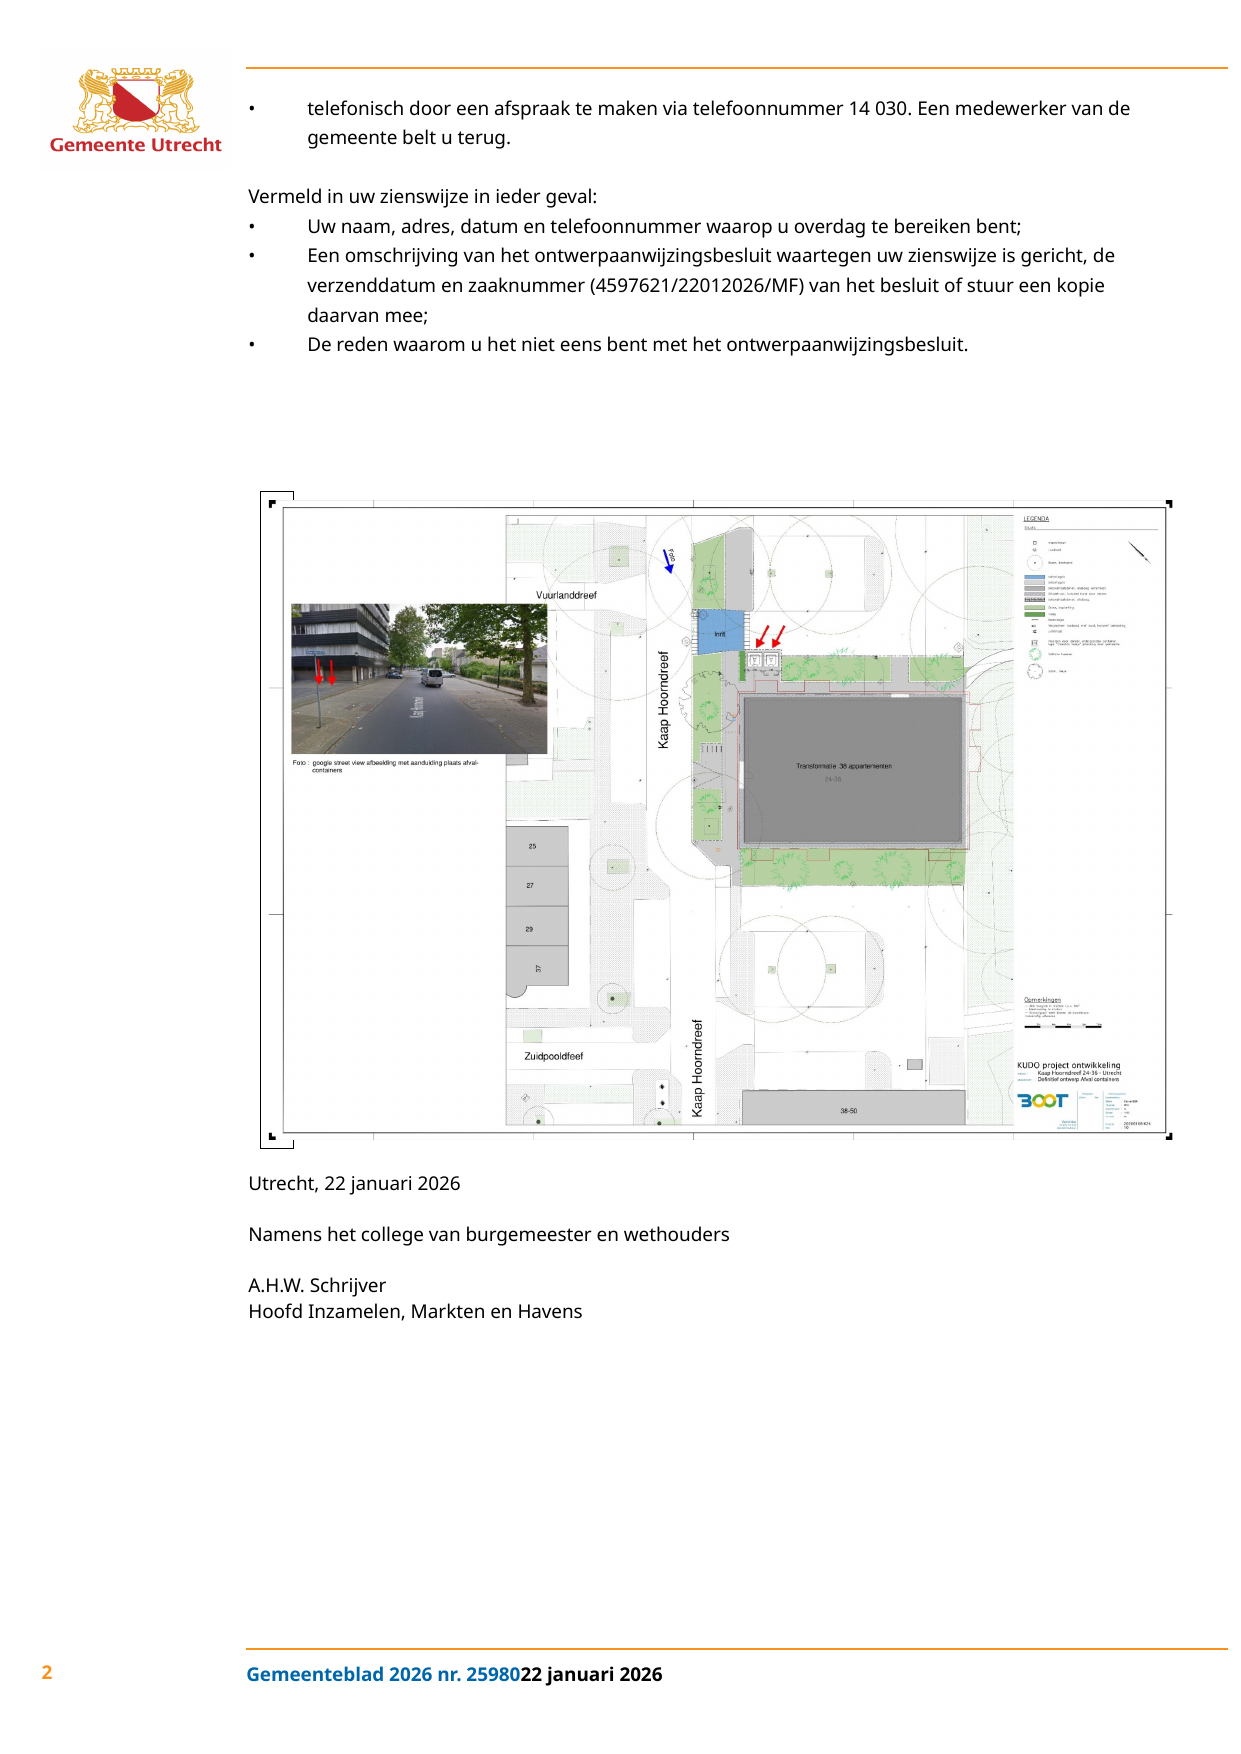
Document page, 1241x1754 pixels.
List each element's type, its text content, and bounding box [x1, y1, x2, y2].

list Een omschrijving van het ontwerpaanwijzingsbesluit waartegen uw zienswijze is gericht, de verzenddatum en zaaknummer (4597621/22012026/MF) van het besluit of stuur een kopie daarvan mee; [248, 243, 1152, 328]
list De reden waarom u het niet eens bent met het ontwerpaanwijzingsbesluit. [248, 331, 1152, 357]
text Namens het college van burgemeester en wethouders [248, 1221, 1152, 1247]
text Vermeld in uw zienswijze in ieder geval: [248, 183, 1152, 209]
list telefonisch door een afspraak te maken via telefoonnummer 14 030. Een medewerker van de gemeente belt u terug. [248, 95, 1152, 150]
text Utrecht, 22 januari 2026 [248, 1170, 1152, 1196]
text Hoofd Inzamelen, Markten en Havens [248, 1298, 1152, 1324]
picture [41, 47, 231, 172]
list Uw naam, adres, datum en telefoonnummer waarop u overdag te bereiken bent; [248, 213, 1152, 239]
picture [268, 500, 1173, 1140]
text A.H.W. Schrijver [248, 1273, 1152, 1298]
